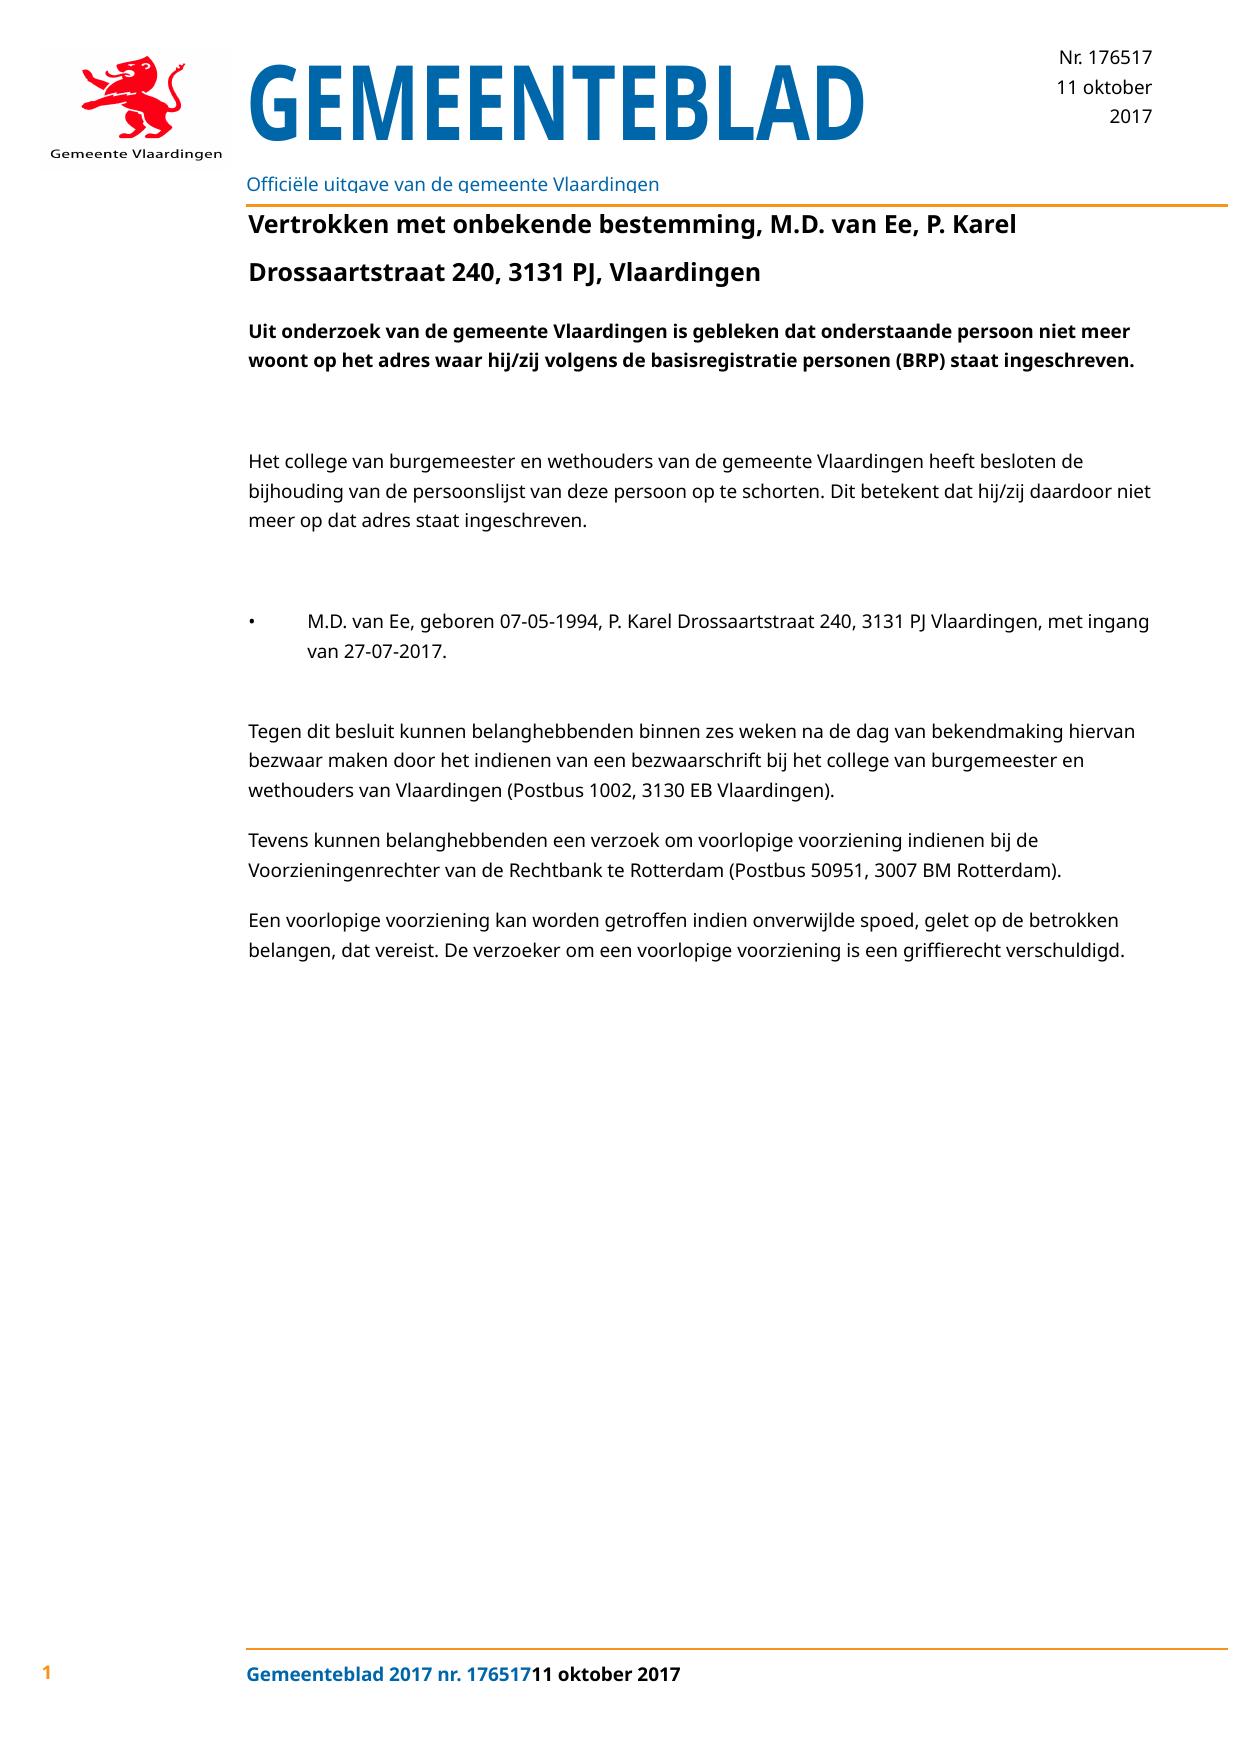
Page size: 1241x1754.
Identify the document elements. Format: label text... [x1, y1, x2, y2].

text Tevens kunnen belanghebbenden een verzoek om voorlopige voorziening indienen bij de Voorzieningenrechter van de Rechtbank te Rotterdam (Postbus 50951, 3007 BM Rotterdam). [248, 827, 1152, 883]
list M.D. van Ee, geboren 07-05-1994, P. Karel Drossaartstraat 240, 3131 PJ Vlaardingen, met ingang van 27-07-2017. [248, 608, 1152, 664]
picture [41, 47, 231, 172]
text Uit onderzoek van de gemeente Vlaardingen is gebleken dat onderstaande persoon niet meer woont op het adres waar hij/zij volgens de basisregistratie personen (BRP) staat ingeschreven. [248, 318, 1152, 373]
text Een voorlopige voorziening kan worden getroffen indien onverwijlde spoed, gelet op de betrokken belangen, dat vereist. De verzoeker om een voorlopige voorziening is een griffierecht verschuldigd. [248, 907, 1152, 963]
text Vertrokken met onbekende bestemming, M.D. van Ee, P. Karel Drossaartstraat 240, 3131 PJ, Vlaardingen [248, 207, 1152, 288]
text Het college van burgemeester en wethouders van de gemeente Vlaardingen heeft besloten de bijhouding van de persoonslijst van deze persoon op te schorten. Dit betekent dat hij/zij daardoor niet meer op dat adres staat ingeschreven. [248, 448, 1152, 533]
text Tegen dit besluit kunnen belanghebbenden binnen zes weken na de dag van bekendmaking hiervan bezwaar maken door het indienen van een bezwaarschrift bij het college van burgemeester en wethouders van Vlaardingen (Postbus 1002, 3130 EB Vlaardingen). [248, 718, 1152, 803]
